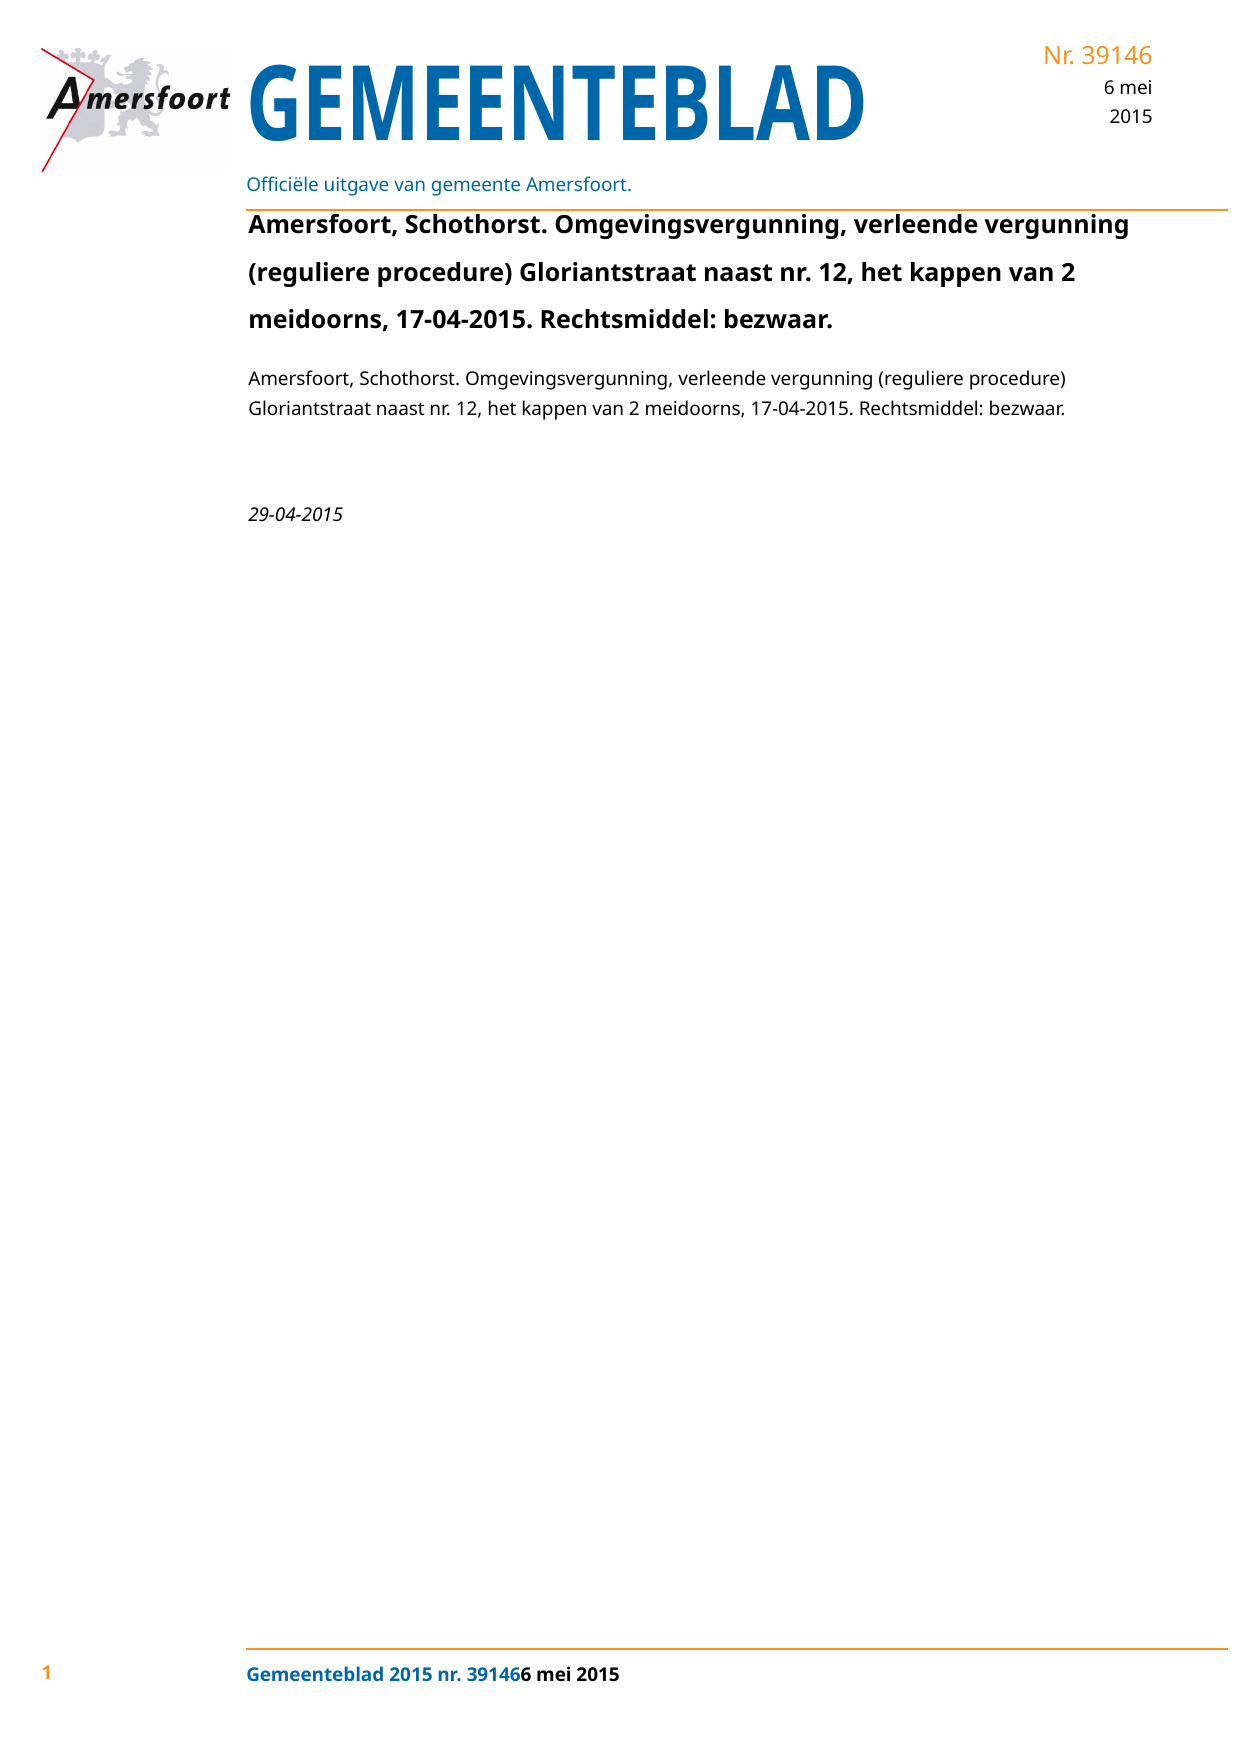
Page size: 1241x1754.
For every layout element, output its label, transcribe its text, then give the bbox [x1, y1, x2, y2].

text Amersfoort, Schothorst. Omgevingsvergunning, verleende vergunning (reguliere procedure) Gloriantstraat naast nr. 12, het kappen van 2 meidoorns, 17-04-2015. Rechtsmiddel: bezwaar. [248, 211, 1152, 336]
text 29-04-2015 [248, 501, 1152, 527]
picture [41, 47, 231, 172]
text Amersfoort, Schothorst. Omgevingsvergunning, verleende vergunning (reguliere procedure) Gloriantstraat naast nr. 12, het kappen van 2 meidoorns, 17-04-2015. Rechtsmiddel: bezwaar. [248, 366, 1152, 421]
